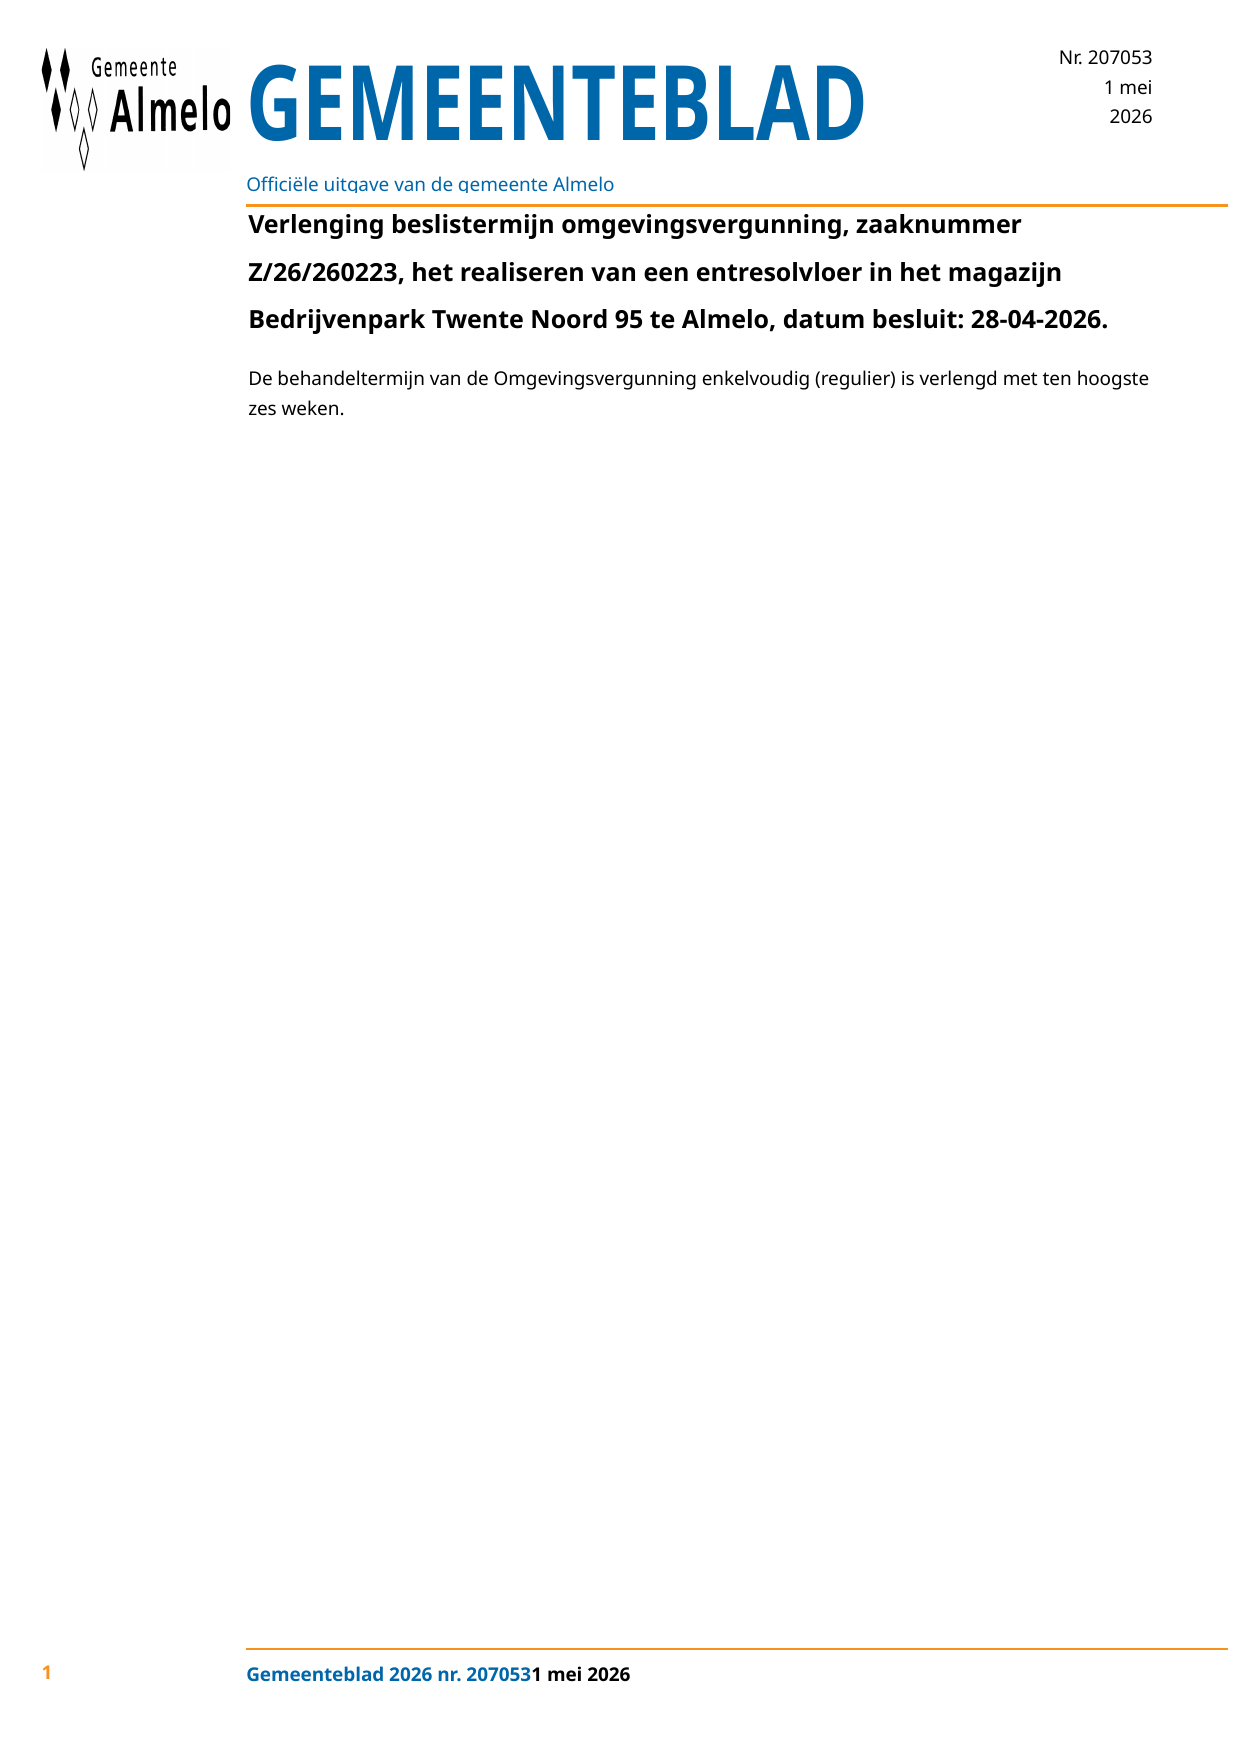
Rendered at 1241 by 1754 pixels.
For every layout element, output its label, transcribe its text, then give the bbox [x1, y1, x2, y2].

text De behandeltermijn van de Omgevingsvergunning enkelvoudig (regulier) is verlengd met ten hoogste zes weken. [248, 366, 1152, 421]
text Verlenging beslistermijn omgevingsvergunning, zaaknummer Z/26/260223, het realiseren van een entresolvloer in het magazijn Bedrijvenpark Twente Noord 95 te Almelo, datum besluit: 28-04-2026. [248, 207, 1152, 336]
picture [41, 47, 231, 172]
